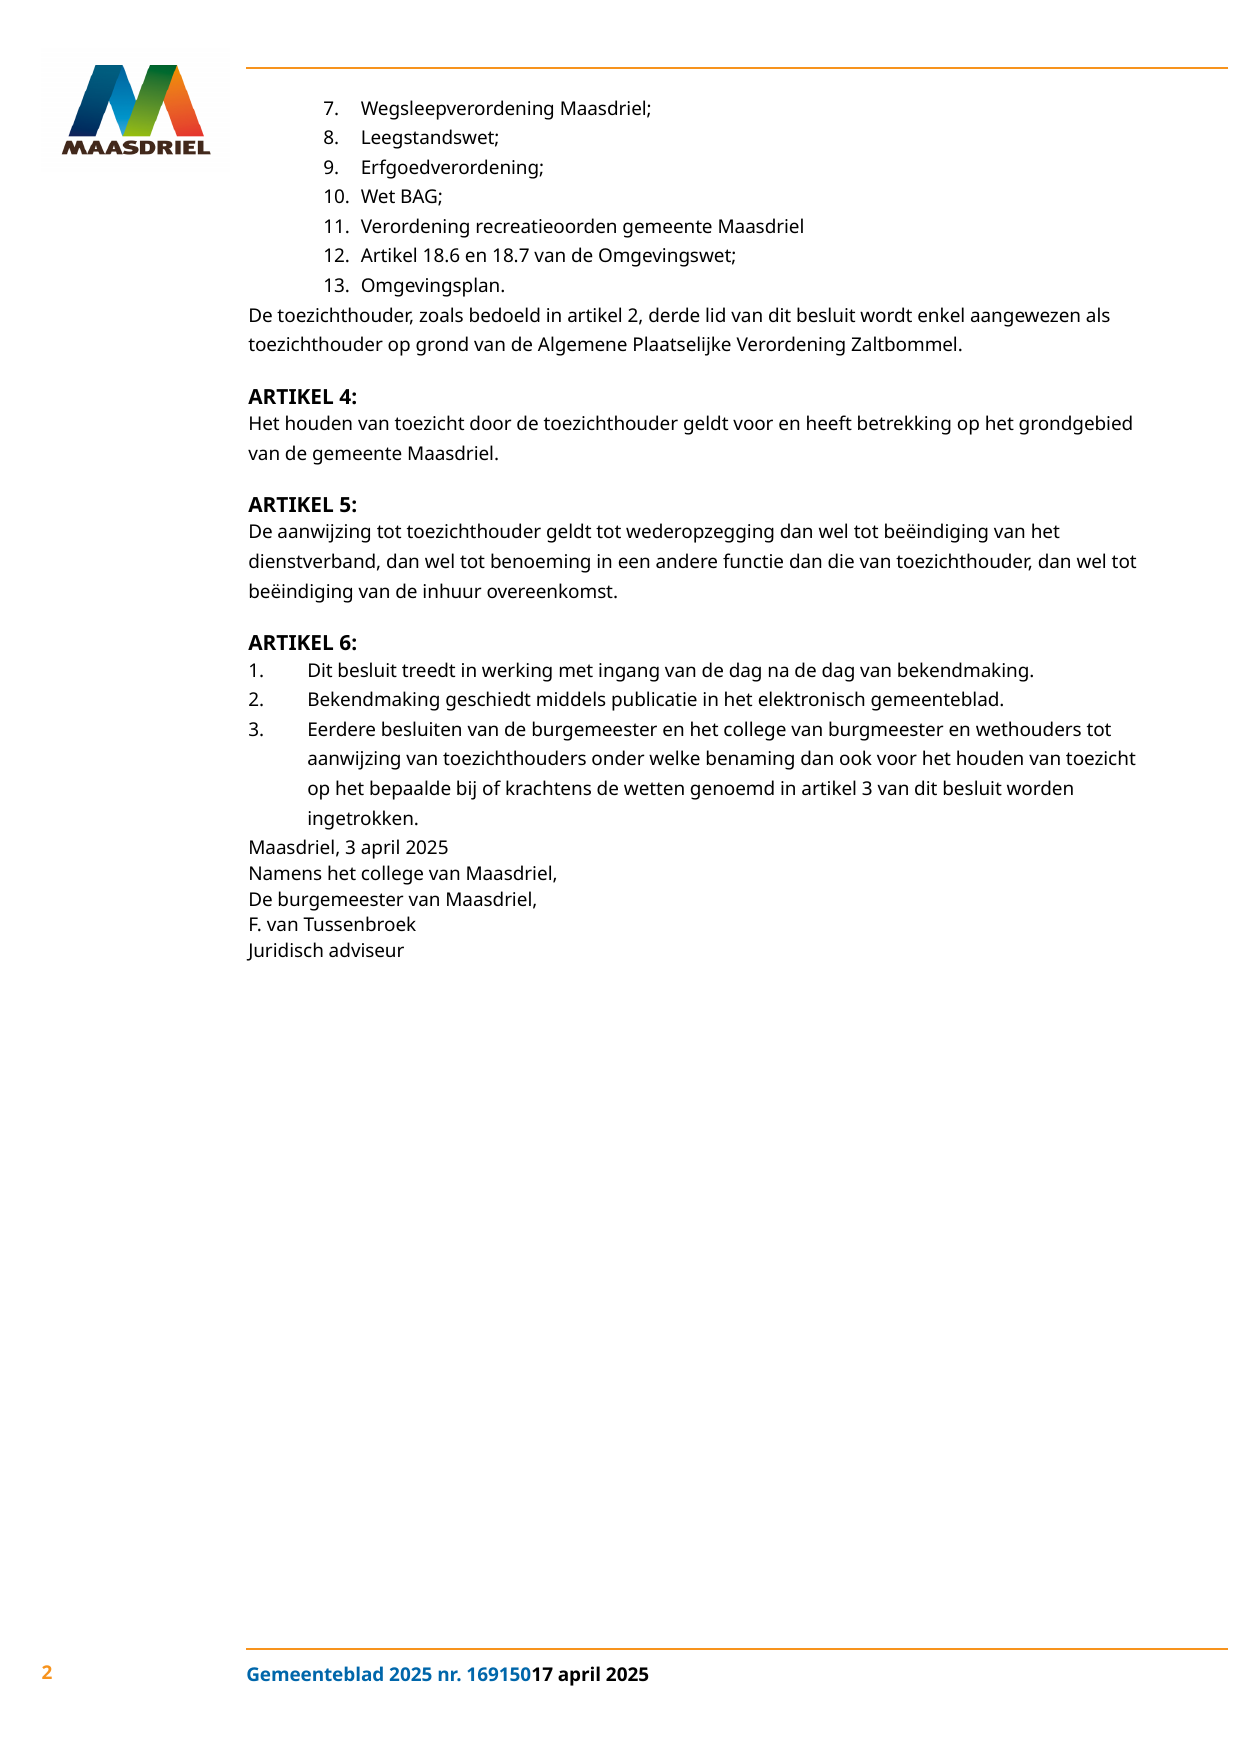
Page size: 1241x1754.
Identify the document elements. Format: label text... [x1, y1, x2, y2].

list Wet BAG; [323, 183, 1152, 209]
text ARTIKEL 4: [248, 382, 1152, 410]
picture [41, 47, 231, 172]
list Leegstandswet; [323, 124, 1152, 150]
text De burgemeester van Maasdriel, [248, 886, 1152, 911]
list Eerdere besluiten van de burgemeester en het college van burgmeester en wethouders tot aanwijzing van toezichthouders onder welke benaming dan ook voor het houden van toezicht op het bepaalde bij of krachtens de wetten genoemd in artikel 3 van dit besluit worden ingetrokken. [248, 716, 1152, 830]
list Artikel 18.6 en 18.7 van de Omgevingswet; [323, 243, 1152, 268]
text Juridisch adviseur [248, 937, 1152, 963]
text Het houden van toezicht door de toezichthouder geldt voor en heeft betrekking op het grondgebied van de gemeente Maasdriel. [248, 410, 1152, 466]
list Wegsleepverordening Maasdriel; [323, 95, 1152, 121]
list Omgevingsplan. [323, 272, 1152, 298]
text Maasdriel, 3 april 2025 [248, 834, 1152, 860]
text ARTIKEL 6: [248, 628, 1152, 657]
list Verordening recreatieoorden gemeente Maasdriel [323, 213, 1152, 239]
text De aanwijzing tot toezichthouder geldt tot wederopzegging dan wel tot beëindiging van het dienstverband, dan wel tot benoeming in een andere functie dan die van toezichthouder, dan wel tot beëindiging van de inhuur overeenkomst. [248, 519, 1152, 604]
text De toezichthouder, zoals bedoeld in artikel 2, derde lid van dit besluit wordt enkel aangewezen als toezichthouder op grond van de Algemene Plaatselijke Verordening Zaltbommel. [248, 302, 1152, 357]
text Namens het college van Maasdriel, [248, 860, 1152, 886]
text F. van Tussenbroek [248, 911, 1152, 937]
text ARTIKEL 5: [248, 490, 1152, 519]
list Bekendmaking geschiedt middels publicatie in het elektronisch gemeenteblad. [248, 686, 1152, 712]
list Dit besluit treedt in werking met ingang van de dag na de dag van bekendmaking. [248, 657, 1152, 682]
list Erfgoedverordening; [323, 154, 1152, 180]
